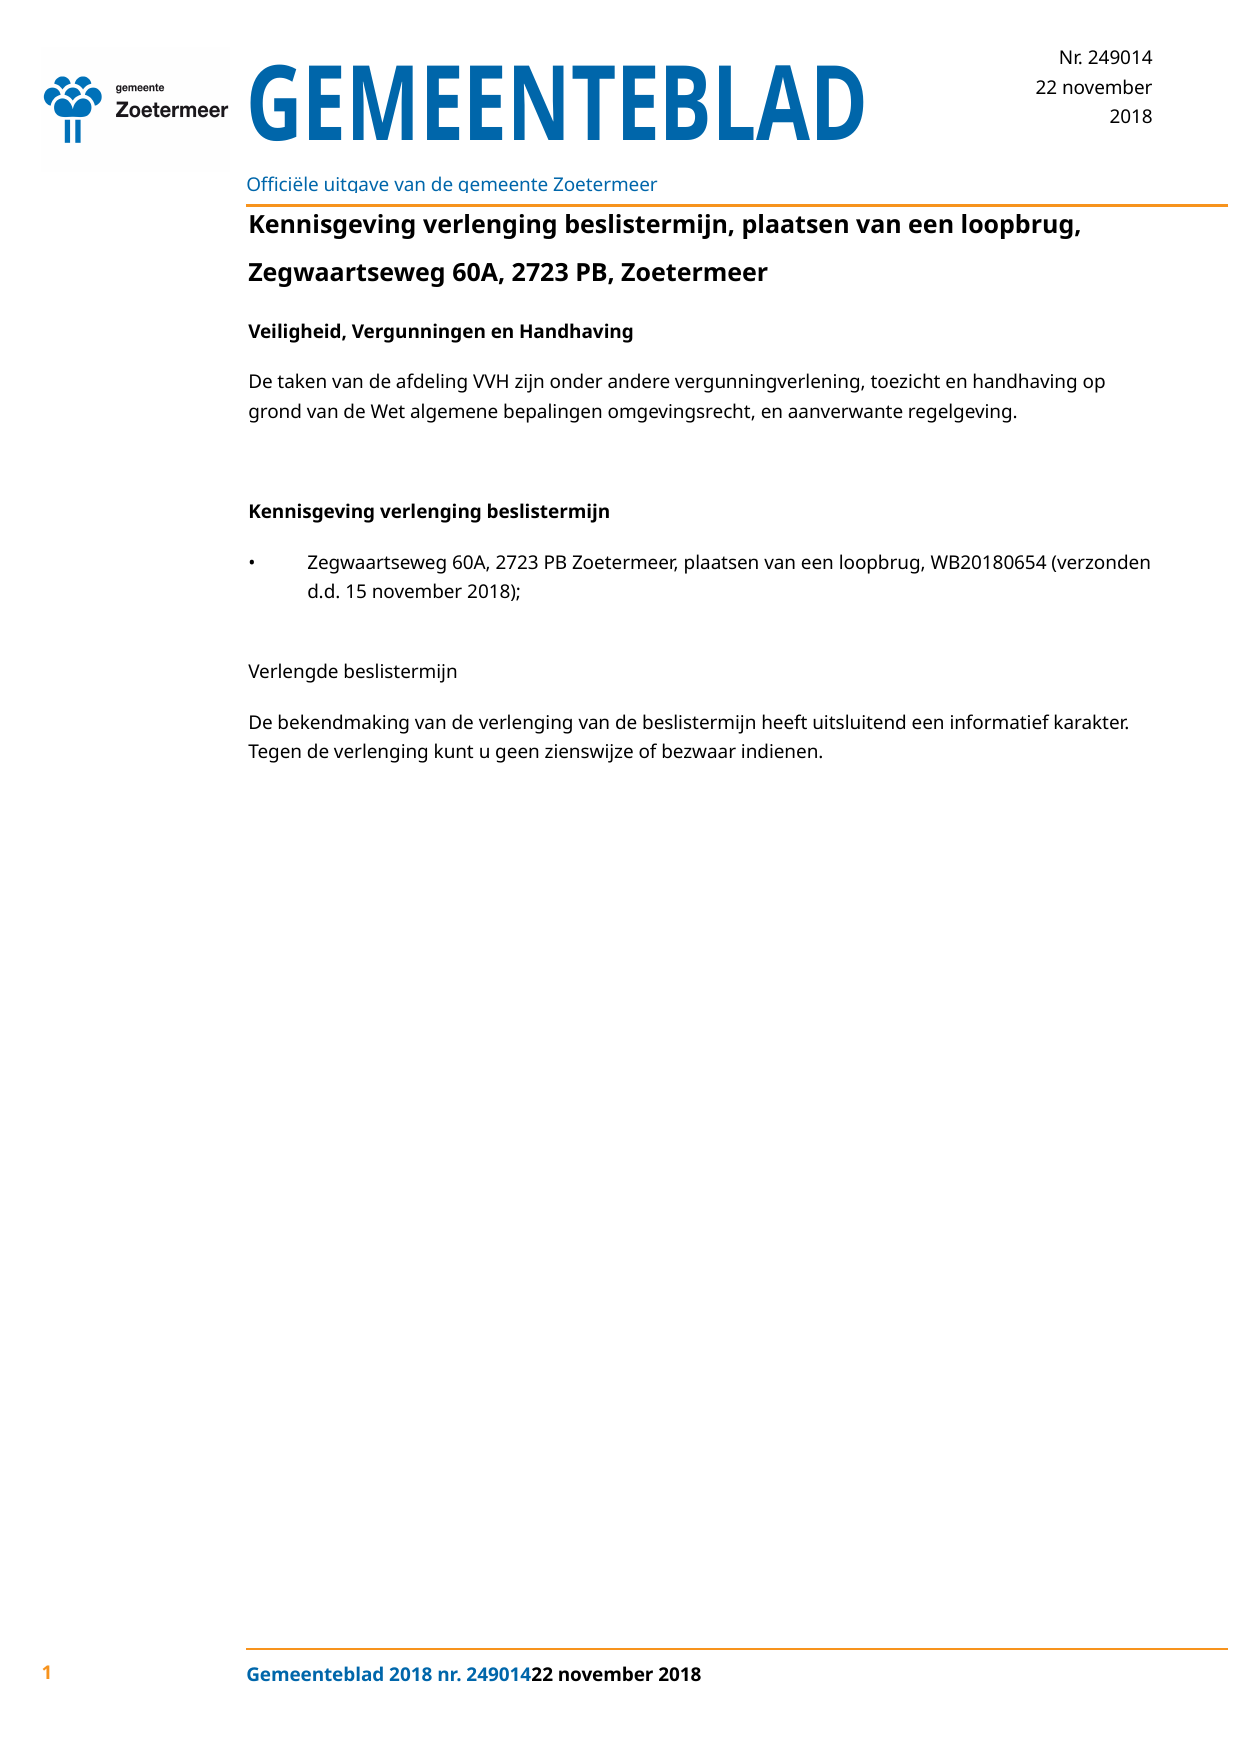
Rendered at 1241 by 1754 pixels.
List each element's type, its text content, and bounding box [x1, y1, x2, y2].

text Verlengde beslistermijn [248, 659, 1152, 684]
text Kennisgeving verlenging beslistermijn [248, 499, 1152, 524]
text De bekendmaking van de verlenging van de beslistermijn heeft uitsluitend een informatief karakter. Tegen de verlenging kunt u geen zienswijze of bezwaar indienen. [248, 709, 1152, 764]
list Zegwaartseweg 60A, 2723 PB Zoetermeer, plaatsen van een loopbrug, WB20180654 (verzonden d.d. 15 november 2018); [248, 549, 1152, 604]
text Kennisgeving verlenging beslistermijn, plaatsen van een loopbrug, Zegwaartseweg 60A, 2723 PB, Zoetermeer [248, 207, 1152, 288]
picture [41, 47, 231, 172]
text De taken van de afdeling VVH zijn onder andere vergunningverlening, toezicht en handhaving op grond van de Wet algemene bepalingen omgevingsrecht, en aanverwante regelgeving. [248, 368, 1152, 424]
text Veiligheid, Vergunningen en Handhaving [248, 318, 1152, 344]
